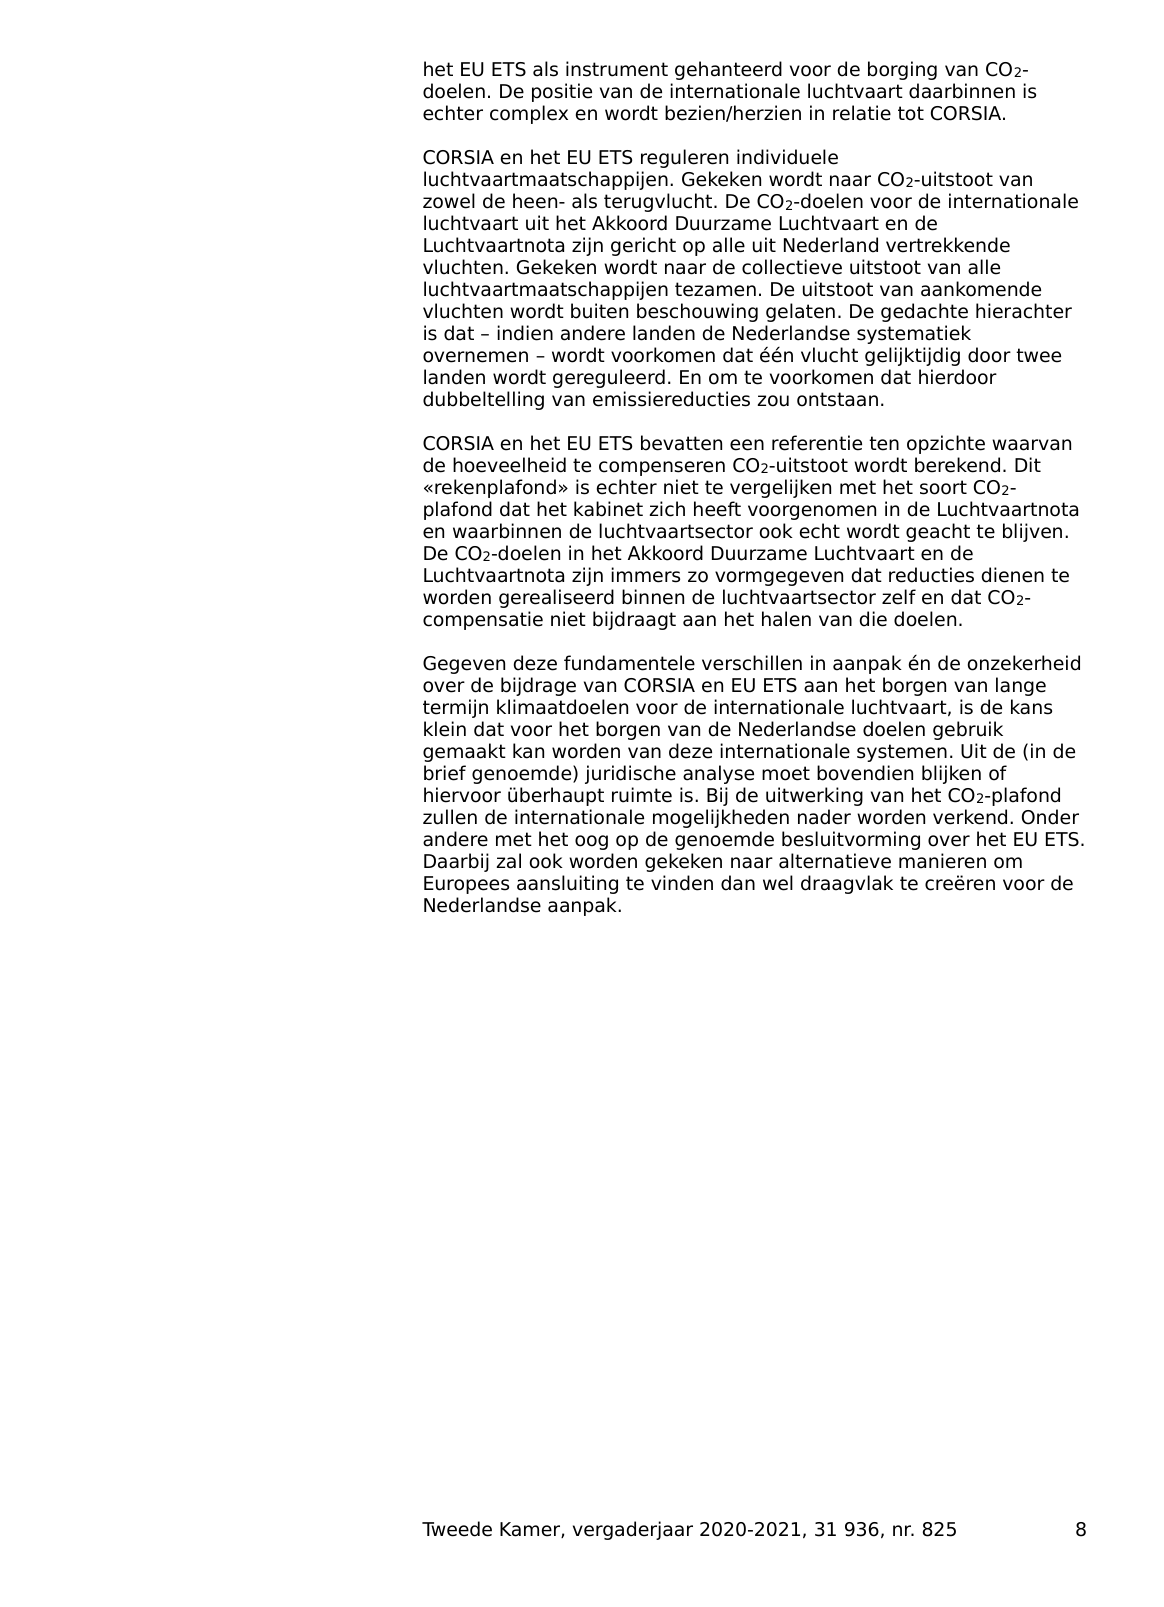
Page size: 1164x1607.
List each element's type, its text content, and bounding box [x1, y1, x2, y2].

text CORSIA en het EU ETS reguleren individuele luchtvaartmaatschappijen. Gekeken wordt naar CO2-uitstoot van zowel de heen- als terugvlucht. De CO2-doelen voor de internationale luchtvaart uit het Akkoord Duurzame Luchtvaart en de Luchtvaartnota zijn gericht op alle uit Nederland vertrekkende vluchten. Gekeken wordt naar de collectieve uitstoot van alle luchtvaartmaatschappijen tezamen. De uitstoot van aankomende vluchten wordt buiten beschouwing gelaten. De gedachte hierachter is dat – indien andere landen de Nederlandse systematiek overnemen – wordt voorkomen dat één vlucht gelijktijdig door twee landen wordt gereguleerd. En om te voorkomen dat hierdoor dubbeltelling van emissiereducties zou ontstaan. [422, 147, 1087, 411]
text het EU ETS als instrument gehanteerd voor de borging van CO2-doelen. De positie van de internationale luchtvaart daarbinnen is echter complex en wordt bezien/herzien in relatie tot CORSIA. [422, 59, 1087, 125]
text CORSIA en het EU ETS bevatten een referentie ten opzichte waarvan de hoeveelheid te compenseren CO2-uitstoot wordt berekend. Dit «rekenplafond» is echter niet te vergelijken met het soort CO2-plafond dat het kabinet zich heeft voorgenomen in de Luchtvaartnota en waarbinnen de luchtvaartsector ook echt wordt geacht te blijven. De CO2-doelen in het Akkoord Duurzame Luchtvaart en de Luchtvaartnota zijn immers zo vormgegeven dat reducties dienen te worden gerealiseerd binnen de luchtvaartsector zelf en dat CO2-compensatie niet bijdraagt aan het halen van die doelen. [422, 433, 1087, 631]
text Gegeven deze fundamentele verschillen in aanpak én de onzekerheid over de bijdrage van CORSIA en EU ETS aan het borgen van lange termijn klimaatdoelen voor de internationale luchtvaart, is de kans klein dat voor het borgen van de Nederlandse doelen gebruik gemaakt kan worden van deze internationale systemen. Uit de (in de brief genoemde) juridische analyse moet bovendien blijken of hiervoor überhaupt ruimte is. Bij de uitwerking van het CO2-plafond zullen de internationale mogelijkheden nader worden verkend. Onder andere met het oog op de genoemde besluitvorming over het EU ETS. Daarbij zal ook worden gekeken naar alternatieve manieren om Europees aansluiting te vinden dan wel draagvlak te creëren voor de Nederlandse aanpak. [422, 653, 1087, 917]
